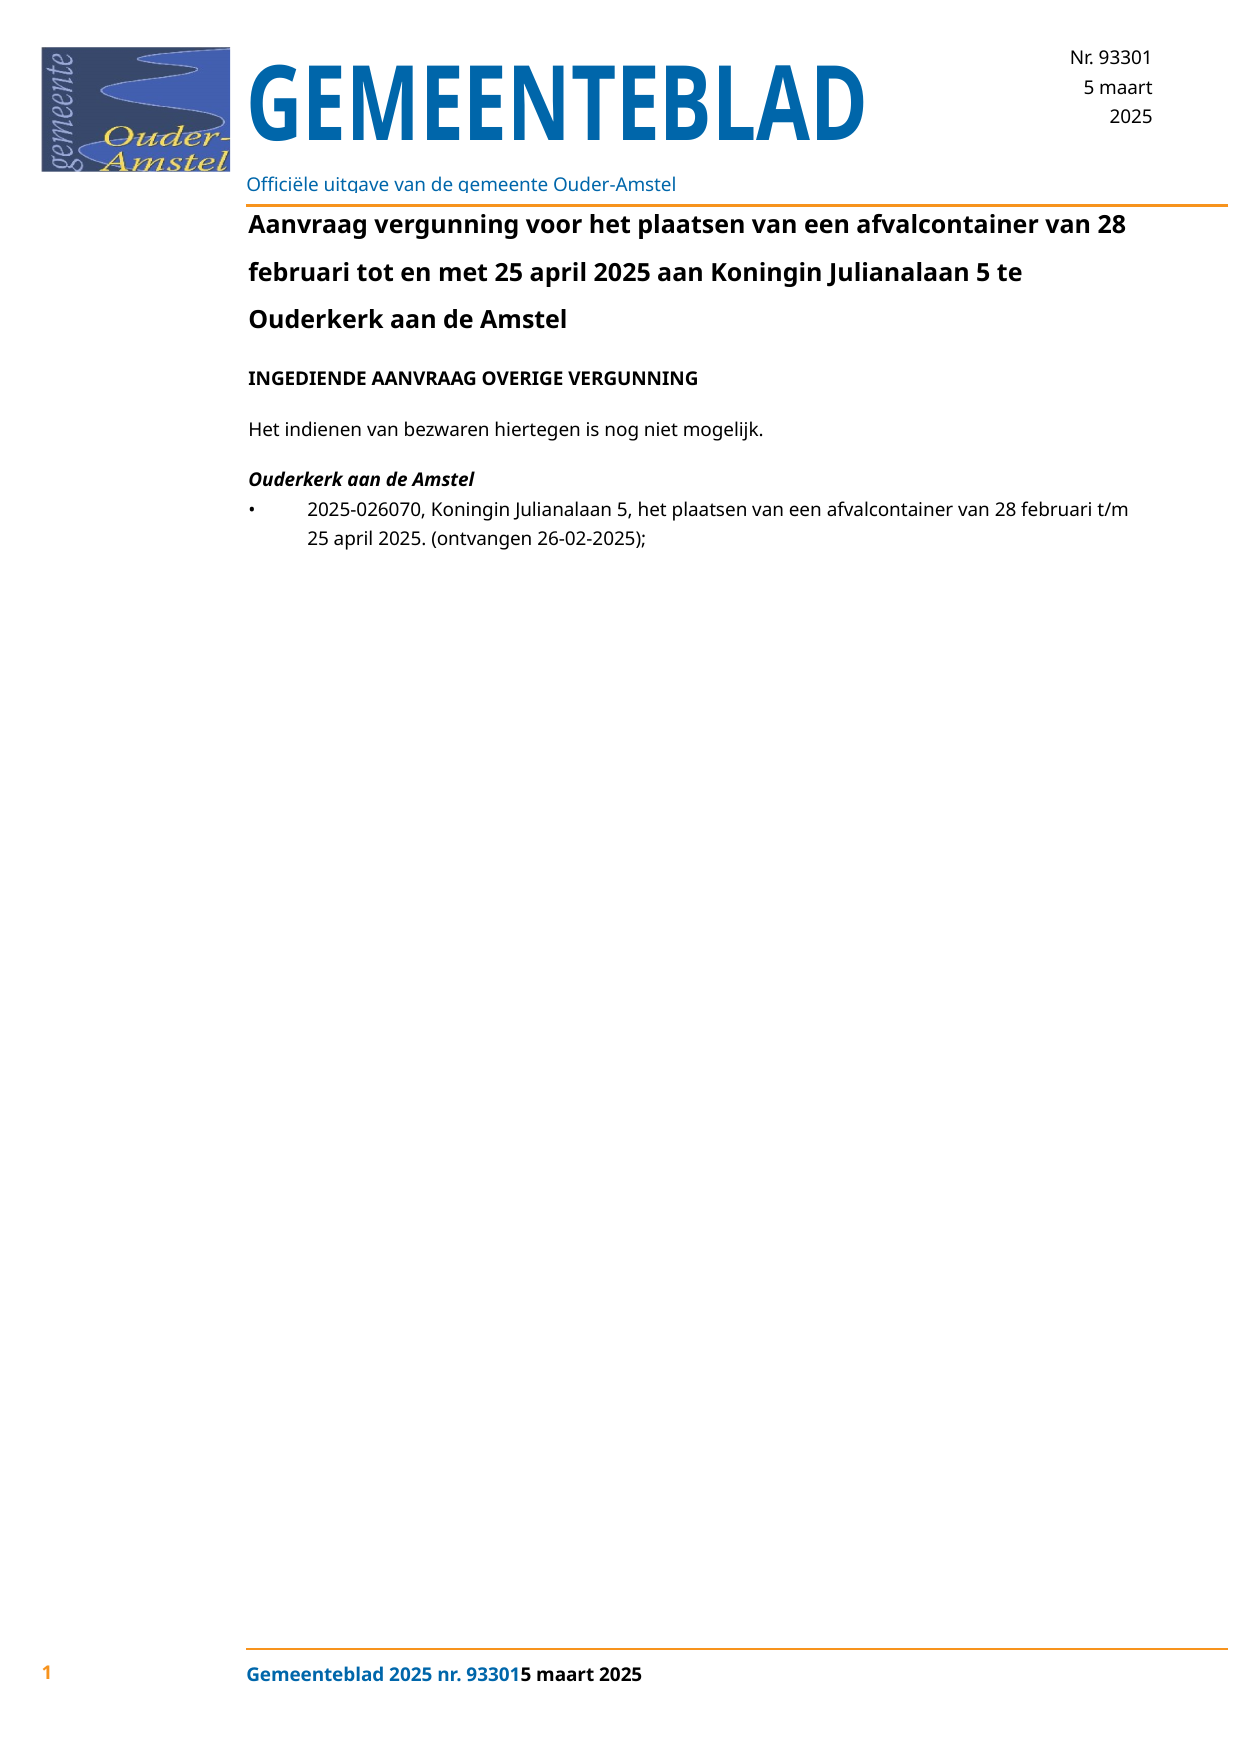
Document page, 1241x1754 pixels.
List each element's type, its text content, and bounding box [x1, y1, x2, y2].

text Ouderkerk aan de Amstel [248, 466, 1152, 492]
text Het indienen van bezwaren hiertegen is nog niet mogelijk. [248, 416, 1152, 442]
text INGEDIENDE AANVRAAG OVERIGE VERGUNNING [248, 366, 1152, 391]
text Aanvraag vergunning voor het plaatsen van een afvalcontainer van 28 februari tot en met 25 april 2025 aan Koningin Julianalaan 5 te Ouderkerk aan de Amstel [248, 207, 1152, 336]
list 2025-026070, Koningin Julianalaan 5, het plaatsen van een afvalcontainer van 28 februari t/m 25 april 2025. (ontvangen 26-02-2025); [248, 496, 1152, 551]
picture [41, 47, 231, 172]
